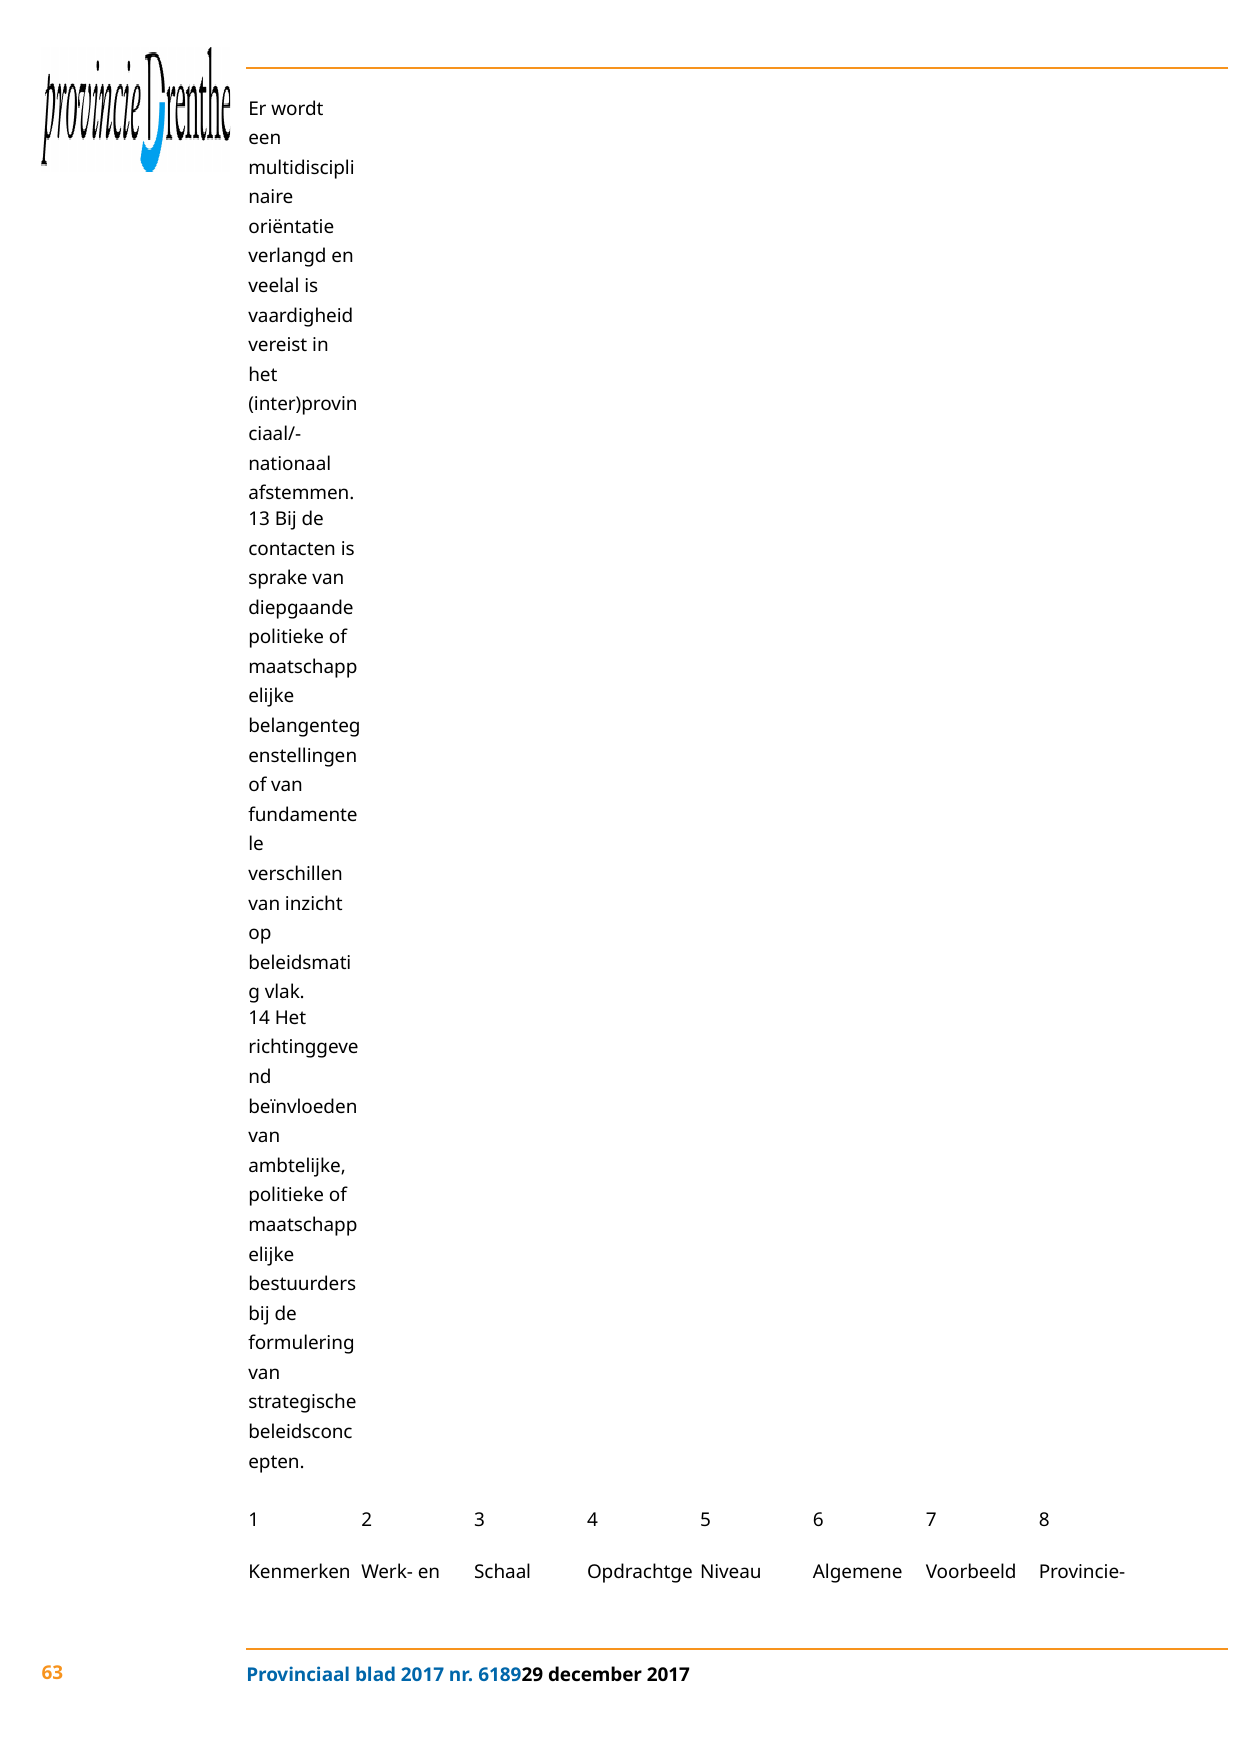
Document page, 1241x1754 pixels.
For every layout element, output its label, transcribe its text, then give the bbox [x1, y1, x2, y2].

table_cell [813, 95, 926, 505]
table_cell [361, 95, 474, 505]
table_cell [587, 505, 700, 1004]
table_cell [474, 505, 587, 1004]
table_cell Algemene [813, 1558, 926, 1584]
table_cell [361, 1004, 474, 1474]
table_cell [1039, 95, 1152, 505]
table_cell Schaal [474, 1558, 587, 1584]
table_cell [361, 505, 474, 1004]
table_header 4 [587, 1507, 700, 1532]
table_cell [813, 1532, 926, 1558]
picture [41, 47, 231, 172]
table_header 6 [813, 1507, 926, 1532]
table_cell 14 Het richtinggevend beïnvloeden van ambtelijke, politieke of maatschappelijke bestuurders bij de formulering van strategische beleidsconcepten. [248, 1004, 361, 1474]
table_header 7 [926, 1507, 1038, 1532]
table_header 8 [1039, 1507, 1152, 1532]
table_header 3 [474, 1507, 587, 1532]
table_cell [700, 95, 813, 505]
table_header 1 [248, 1507, 361, 1532]
table_cell Werk- en [361, 1558, 474, 1584]
table_cell [1039, 505, 1152, 1004]
table_cell [1039, 1004, 1152, 1474]
table_cell [361, 1532, 474, 1558]
table_cell [926, 1004, 1038, 1474]
table_cell Kenmerken [248, 1558, 361, 1584]
table_cell 13 Bij de contacten is sprake van diepgaande politieke of maatschappelijke belangentegenstellingen of van fundamentele verschillen van inzicht op beleidsmatig vlak. [248, 505, 361, 1004]
table_cell Niveau [700, 1558, 813, 1584]
table_cell [248, 1532, 361, 1558]
table_cell [1039, 1532, 1152, 1558]
table_header 5 [700, 1507, 813, 1532]
table_cell Provincie- [1039, 1558, 1152, 1584]
table_cell [587, 1532, 700, 1558]
table_cell Er wordt een multidisciplinaire oriëntatie verlangd en veelal is vaardigheid vereist in het (inter)provinciaal/-nationaal afstemmen. [248, 95, 361, 505]
table_cell [813, 1004, 926, 1474]
table_header 2 [361, 1507, 474, 1532]
table_cell [474, 1532, 587, 1558]
table_cell [926, 95, 1038, 505]
table_cell [587, 1004, 700, 1474]
table_cell [926, 505, 1038, 1004]
table_cell Voorbeeld [926, 1558, 1038, 1584]
table_cell [813, 505, 926, 1004]
table_cell [700, 1004, 813, 1474]
table_cell Opdrachtge [587, 1558, 700, 1584]
table_cell [700, 1532, 813, 1558]
table_cell [587, 95, 700, 505]
table_cell [926, 1532, 1038, 1558]
table_cell [700, 505, 813, 1004]
table_cell [474, 1004, 587, 1474]
table_cell [474, 95, 587, 505]
